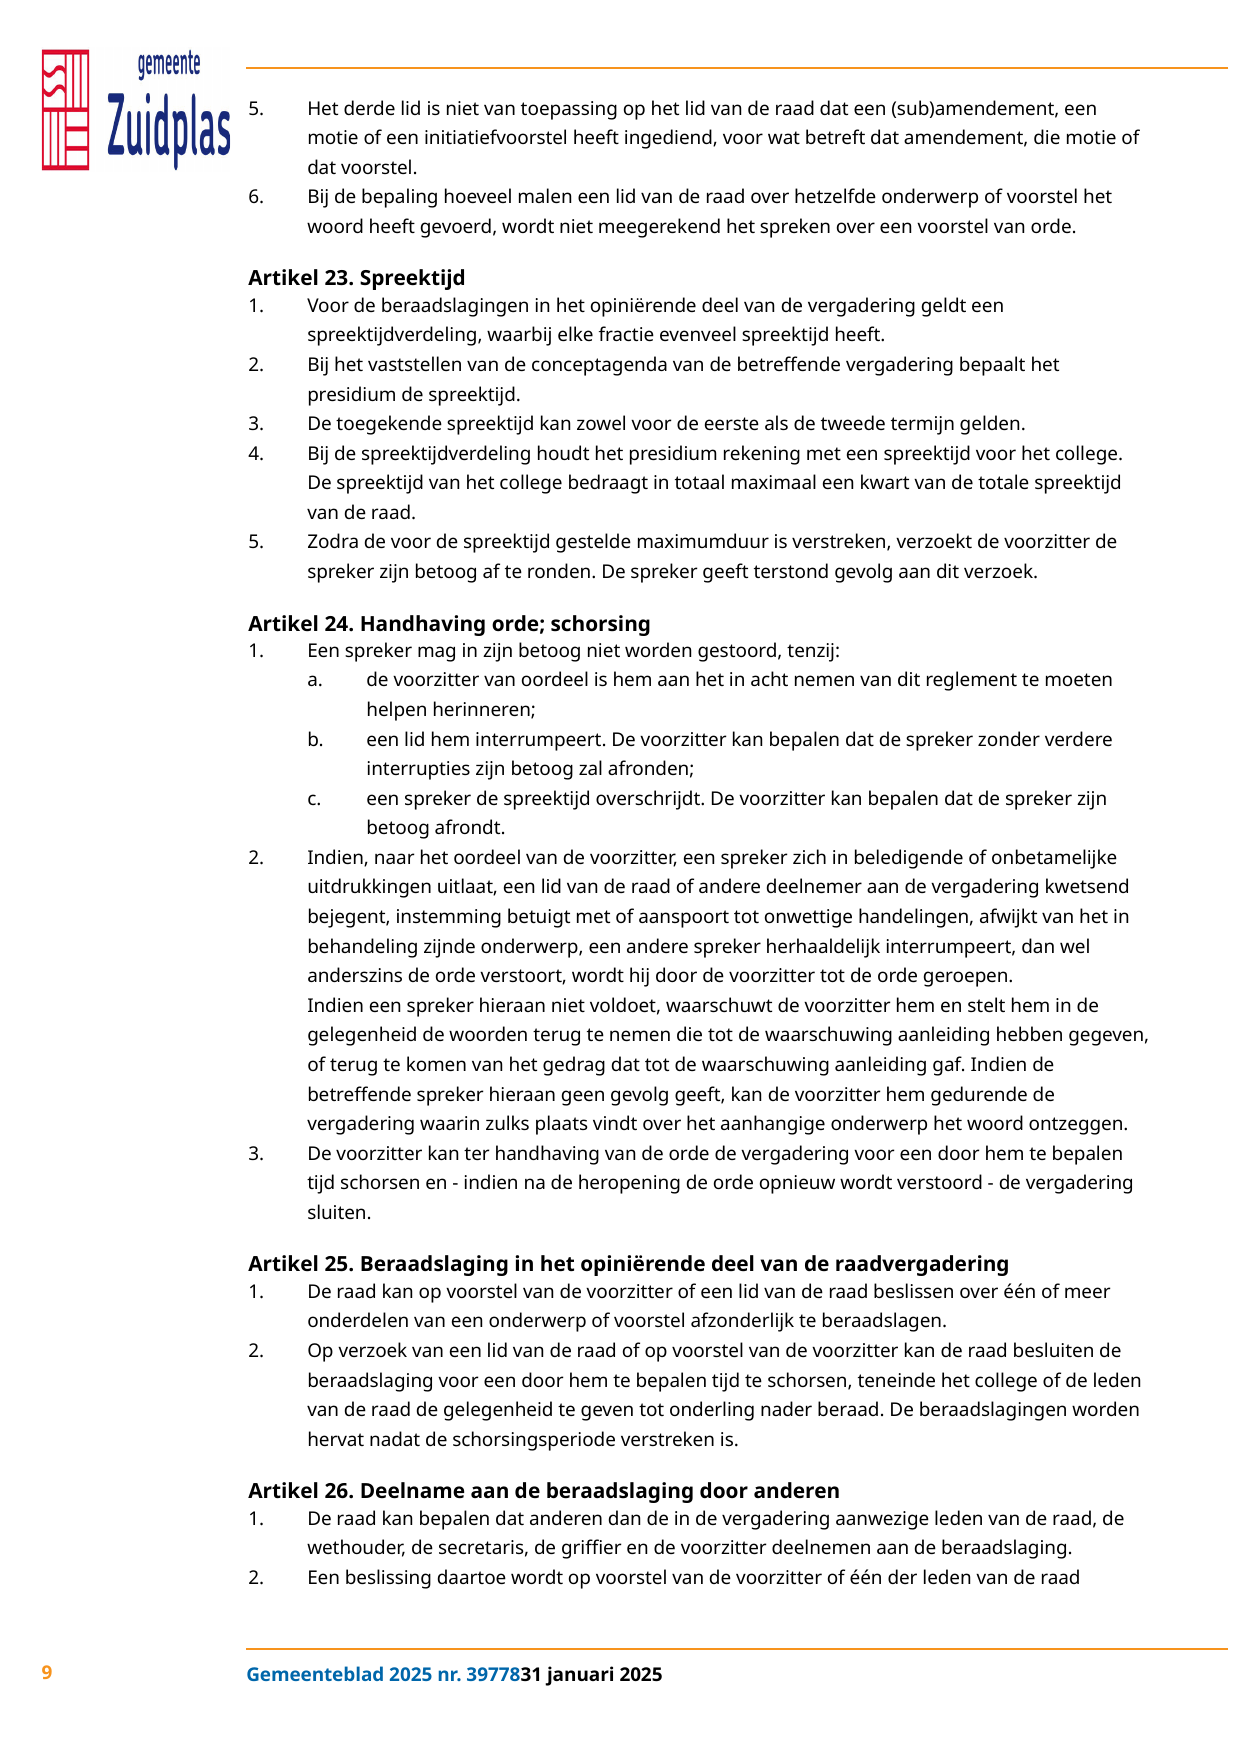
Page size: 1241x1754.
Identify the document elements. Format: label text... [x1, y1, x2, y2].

list Bij de spreektijdverdeling houdt het presidium rekening met een spreektijd voor het college. De spreektijd van het college bedraagt in totaal maximaal een kwart van de totale spreektijd van de raad. [248, 440, 1152, 525]
list Indien een spreker hieraan niet voldoet, waarschuwt de voorzitter hem en stelt hem in de gelegenheid de woorden terug te nemen die tot de waarschuwing aanleiding hebben gegeven, of terug te komen van het gedrag dat tot de waarschuwing aanleiding gaf. Indien de betreffende spreker hieraan geen gevolg geeft, kan de voorzitter hem gedurende de vergadering waarin zulks plaats vindt over het aanhangige onderwerp het woord ontzeggen. [248, 992, 1152, 1136]
list een lid hem interrumpeert. De voorzitter kan bepalen dat de spreker zonder verdere interrupties zijn betoog zal afronden; [307, 726, 1152, 781]
list Op verzoek van een lid van de raad of op voorstel van de voorzitter kan de raad besluiten de beraadslaging voor een door hem te bepalen tijd te schorsen, teneinde het college of de leden van de raad de gelegenheid te geven tot onderling nader beraad. De beraadslagingen worden hervat nadat de schorsingsperiode verstreken is. [248, 1337, 1152, 1452]
list Een beslissing daartoe wordt op voorstel van de voorzitter of één der leden van de raad [248, 1564, 1152, 1590]
text Artikel 25. Beraadslaging in het opiniërende deel van de raadvergadering [248, 1249, 1152, 1278]
list Zodra de voor de spreektijd gestelde maximumduur is verstreken, verzoekt de voorzitter de spreker zijn betoog af te ronden. De spreker geeft terstond gevolg aan dit verzoek. [248, 529, 1152, 584]
list De voorzitter kan ter handhaving van de orde de vergadering voor een door hem te bepalen tijd schorsen en - indien na de heropening de orde opnieuw wordt verstoord - de vergadering sluiten. [248, 1140, 1152, 1225]
list Indien, naar het oordeel van de voorzitter, een spreker zich in beledigende of onbetamelijke uitdrukkingen uitlaat, een lid van de raad of andere deelnemer aan de vergadering kwetsend bejegent, instemming betuigt met of aanspoort tot onwettige handelingen, afwijkt van het in behandeling zijnde onderwerp, een andere spreker herhaaldelijk interrumpeert, dan wel anderszins de orde verstoort, wordt hij door de voorzitter tot de orde geroepen. [248, 844, 1152, 988]
text Artikel 24. Handhaving orde; schorsing [248, 609, 1152, 637]
list de voorzitter van oordeel is hem aan het in acht nemen van dit reglement te moeten helpen herinneren; [307, 667, 1152, 722]
list Bij het vaststellen van de conceptagenda van de betreffende vergadering bepaalt het presidium de spreektijd. [248, 351, 1152, 406]
picture [41, 47, 231, 172]
text Artikel 26. Deelname aan de beraadslaging door anderen [248, 1476, 1152, 1505]
text Artikel 23. Spreektijd [248, 263, 1152, 292]
list De raad kan op voorstel van de voorzitter of een lid van de raad beslissen over één of meer onderdelen van een onderwerp of voorstel afzonderlijk te beraadslagen. [248, 1278, 1152, 1333]
list De toegekende spreektijd kan zowel voor de eerste als de tweede termijn gelden. [248, 410, 1152, 436]
list Het derde lid is niet van toepassing op het lid van de raad dat een (sub)amendement, een motie of een initiatiefvoorstel heeft ingediend, voor wat betreft dat amendement, die motie of dat voorstel. [248, 95, 1152, 180]
list Bij de bepaling hoeveel malen een lid van de raad over hetzelfde onderwerp of voorstel het woord heeft gevoerd, wordt niet meegerekend het spreken over een voorstel van orde. [248, 183, 1152, 239]
list Voor de beraadslagingen in het opiniërende deel van de vergadering geldt een spreektijdverdeling, waarbij elke fractie evenveel spreektijd heeft. [248, 292, 1152, 347]
list Een spreker mag in zijn betoog niet worden gestoord, tenzij: [248, 637, 1152, 663]
list De raad kan bepalen dat anderen dan de in de vergadering aanwezige leden van de raad, de wethouder, de secretaris, de griffier en de voorzitter deelnemen aan de beraadslaging. [248, 1505, 1152, 1560]
list een spreker de spreektijd overschrijdt. De voorzitter kan bepalen dat de spreker zijn betoog afrondt. [307, 785, 1152, 840]
